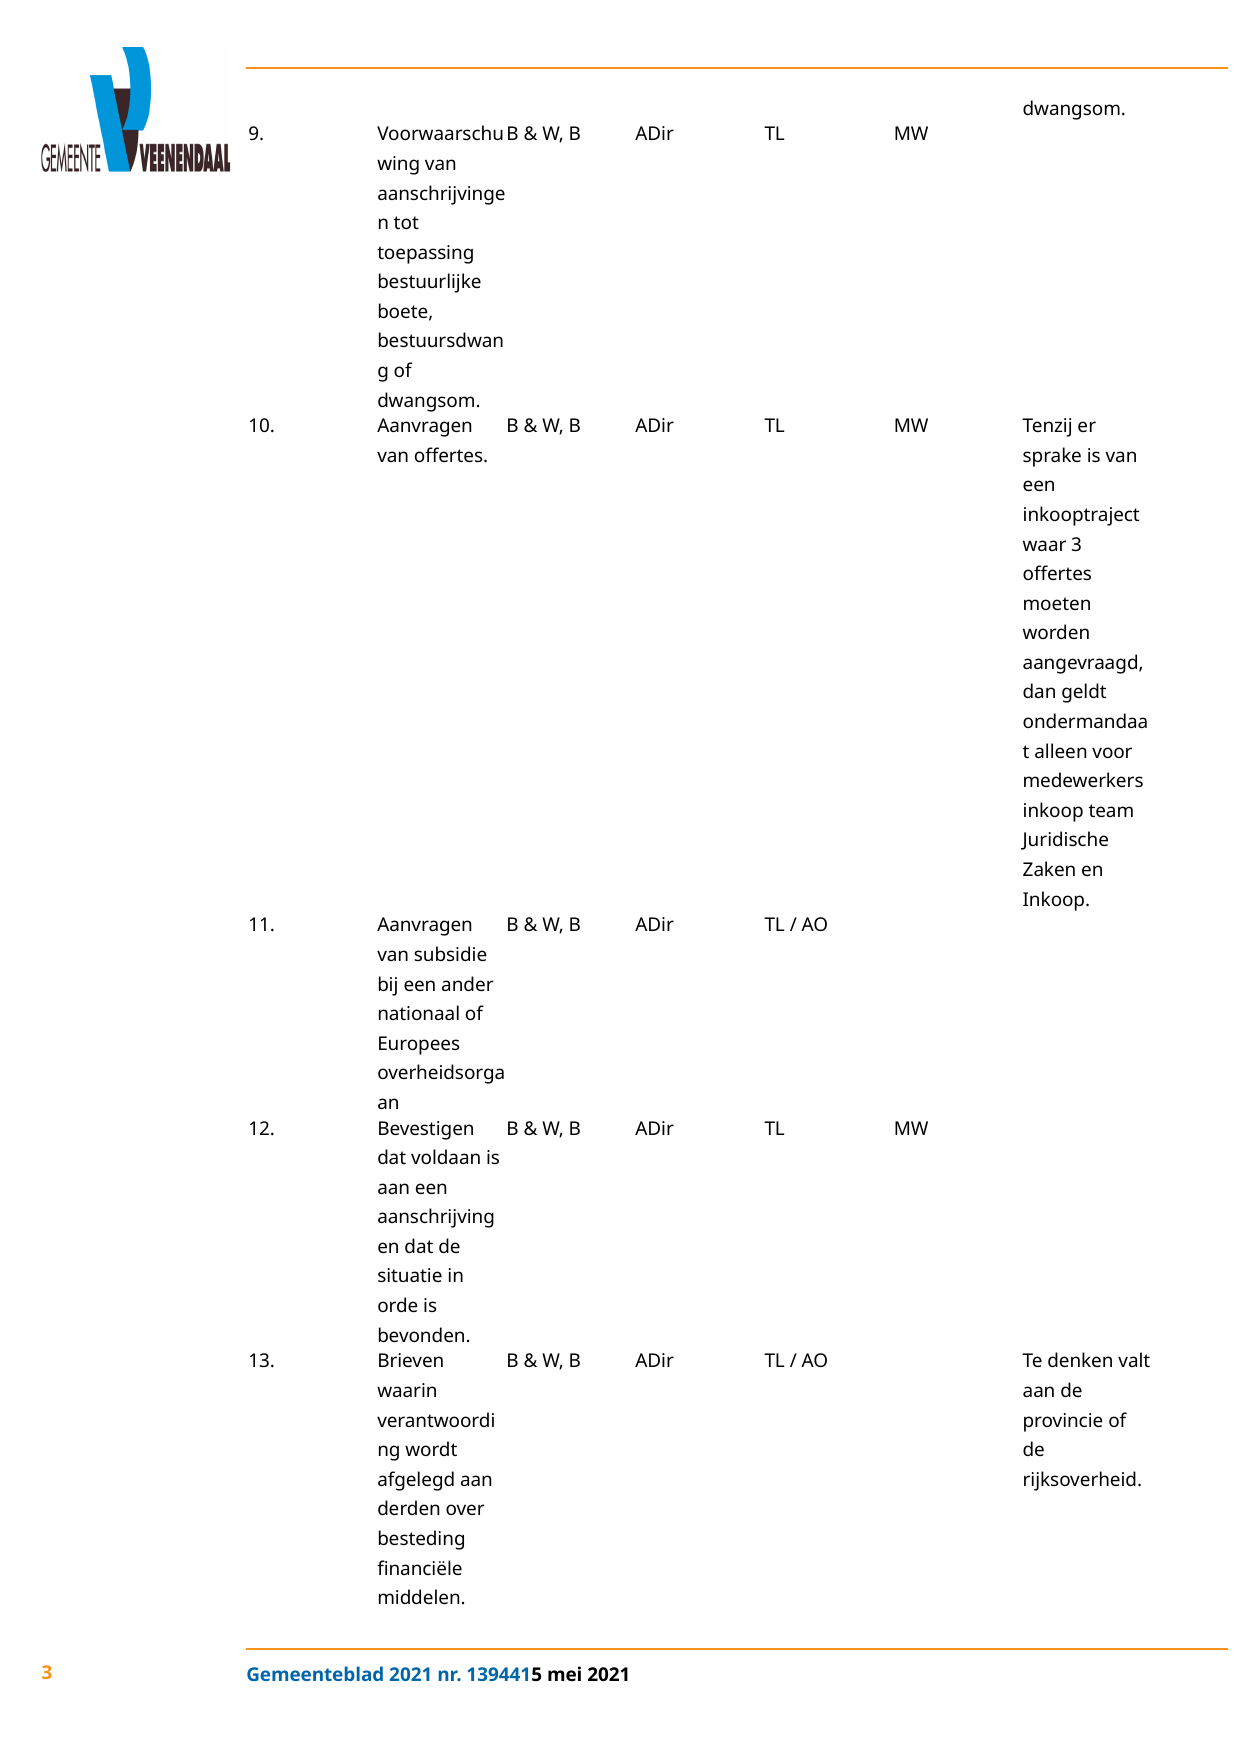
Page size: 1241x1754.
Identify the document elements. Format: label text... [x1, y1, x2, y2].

table_cell ADir [635, 912, 764, 1115]
table_cell dwangsom. [1023, 95, 1152, 121]
table_cell [248, 912, 377, 1115]
table_cell [1023, 912, 1152, 1115]
table_cell Aanvragen van offertes. [377, 413, 506, 912]
table_cell [894, 95, 1022, 121]
table_cell B & W, B [506, 413, 635, 912]
table_cell B & W, B [506, 1115, 635, 1348]
table_cell MW [894, 413, 1022, 912]
table_cell ADir [635, 121, 764, 412]
table_cell TL [764, 413, 893, 912]
table_cell [248, 1115, 377, 1348]
picture [123, 47, 231, 172]
table_cell [506, 95, 635, 121]
table_cell Bevestigen dat voldaan is aan een aanschrijving en dat de situatie in orde is bevonden. [377, 1115, 506, 1348]
table_cell [377, 95, 506, 121]
table_cell [248, 1348, 377, 1610]
table_cell ADir [635, 1115, 764, 1348]
table_cell Tenzij er sprake is van een inkooptraject waar 3 offertes moeten worden aangevraagd, dan geldt ondermandaat alleen voor medewerkers inkoop team Juridische Zaken en Inkoop. [1023, 413, 1152, 912]
table_cell B & W, B [506, 1348, 635, 1610]
table_cell B & W, B [506, 912, 635, 1115]
table_cell TL / AO [764, 1348, 893, 1610]
table_cell [248, 413, 377, 912]
table_cell MW [894, 121, 1022, 412]
table_cell [1023, 1115, 1152, 1348]
table_cell ADir [635, 413, 764, 912]
table_cell [894, 912, 1022, 1115]
table_cell [894, 1348, 1022, 1610]
table_cell [248, 95, 377, 121]
table_cell [635, 95, 764, 121]
table_cell Te denken valt aan de provincie of de rijksoverheid. [1023, 1348, 1152, 1610]
table_cell TL [764, 1115, 893, 1348]
picture [41, 47, 130, 172]
table_cell [248, 121, 377, 412]
table_cell TL [764, 121, 893, 412]
table_cell Brieven waarin verantwoording wordt afgelegd aan derden over besteding financiële middelen. [377, 1348, 506, 1610]
table_cell Voorwaarschuwing van aanschrijvingen tot toepassing bestuurlijke boete, bestuursdwang of dwangsom. [377, 121, 506, 412]
table_cell [1023, 121, 1152, 412]
table_cell MW [894, 1115, 1022, 1348]
table_cell [764, 95, 893, 121]
table_cell B & W, B [506, 121, 635, 412]
table_cell TL / AO [764, 912, 893, 1115]
table_cell ADir [635, 1348, 764, 1610]
table_cell Aanvragen van subsidie bij een ander nationaal of Europees overheidsorgaan [377, 912, 506, 1115]
